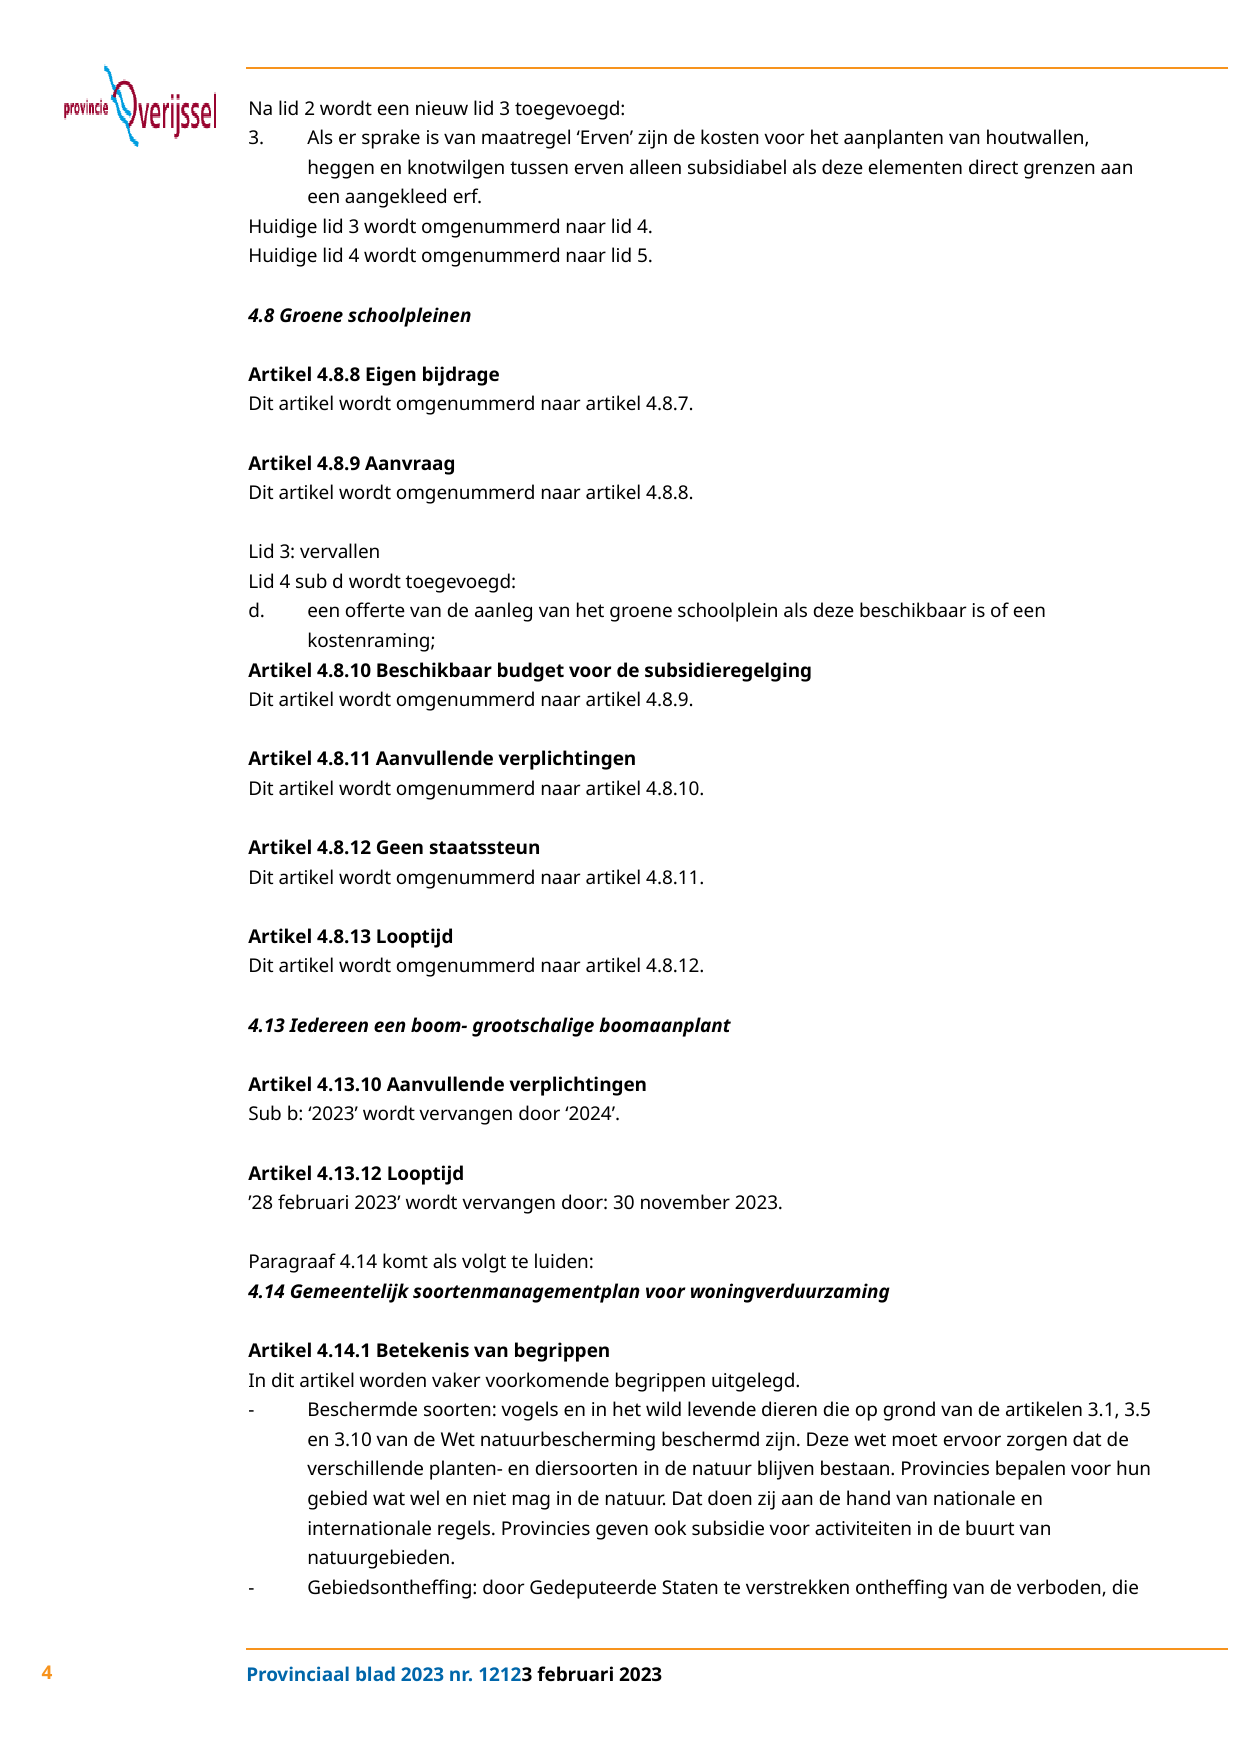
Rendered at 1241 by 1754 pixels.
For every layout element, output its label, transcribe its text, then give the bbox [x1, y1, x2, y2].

text Artikel 4.13.12 Looptijd [248, 1160, 1152, 1186]
text 4.13 Iedereen een boom- grootschalige boomaanplant [248, 1012, 1152, 1038]
text Sub b: ‘2023’ wordt vervangen door ‘2024’. [248, 1101, 1152, 1126]
text Artikel 4.8.10 Beschikbaar budget voor de subsidieregelging [248, 657, 1152, 683]
text Artikel 4.14.1 Betekenis van begrippen [248, 1337, 1152, 1363]
text Dit artikel wordt omgenummerd naar artikel 4.8.10. [248, 775, 1152, 801]
text Huidige lid 3 wordt omgenummerd naar lid 4. [248, 213, 1152, 239]
text Lid 4 sub d wordt toegevoegd: [248, 568, 1152, 594]
list Beschermde soorten: vogels en in het wild levende dieren die op grond van de artikelen 3.1, 3.5 en 3.10 van de Wet natuurbescherming beschermd zijn. Deze wet moet ervoor zorgen dat de verschillende planten- en diersoorten in de natuur blijven bestaan. Provincies bepalen voor hun gebied wat wel en niet mag in de natuur. Dat doen zij aan de hand van nationale en internationale regels. Provincies geven ook subsidie voor activiteiten in de buurt van natuurgebieden. [248, 1396, 1152, 1570]
text Huidige lid 4 wordt omgenummerd naar lid 5. [248, 243, 1152, 268]
text Dit artikel wordt omgenummerd naar artikel 4.8.7. [248, 391, 1152, 416]
text Paragraaf 4.14 komt als volgt te luiden: [248, 1248, 1152, 1274]
text Dit artikel wordt omgenummerd naar artikel 4.8.8. [248, 479, 1152, 505]
text Dit artikel wordt omgenummerd naar artikel 4.8.9. [248, 686, 1152, 712]
text Artikel 4.8.8 Eigen bijdrage [248, 361, 1152, 387]
text Artikel 4.13.10 Aanvullende verplichtingen [248, 1071, 1152, 1097]
text 4.14 Gemeentelijk soortenmanagementplan voor woningverduurzaming [248, 1278, 1152, 1304]
text Artikel 4.8.13 Looptijd [248, 923, 1152, 949]
text Na lid 2 wordt een nieuw lid 3 toegevoegd: [248, 95, 1152, 121]
text Artikel 4.8.12 Geen staatssteun [248, 834, 1152, 860]
text Artikel 4.8.9 Aanvraag [248, 450, 1152, 476]
picture [41, 47, 231, 172]
list een offerte van de aanleg van het groene schoolplein als deze beschikbaar is of een kostenraming; [248, 598, 1152, 653]
text ’28 februari 2023’ wordt vervangen door: 30 november 2023. [248, 1189, 1152, 1215]
text Dit artikel wordt omgenummerd naar artikel 4.8.12. [248, 953, 1152, 978]
text 4.8 Groene schoolpleinen [248, 302, 1152, 328]
text Lid 3: vervallen [248, 538, 1152, 564]
list Als er sprake is van maatregel ‘Erven’ zijn de kosten voor het aanplanten van houtwallen, heggen en knotwilgen tussen erven alleen subsidiabel als deze elementen direct grenzen aan een aangekleed erf. [248, 124, 1152, 209]
text Artikel 4.8.11 Aanvullende verplichtingen [248, 746, 1152, 771]
text Dit artikel wordt omgenummerd naar artikel 4.8.11. [248, 864, 1152, 890]
text In dit artikel worden vaker voorkomende begrippen uitgelegd. [248, 1367, 1152, 1393]
list Gebiedsontheffing: door Gedeputeerde Staten te verstrekken ontheffing van de verboden, die [248, 1574, 1152, 1600]
